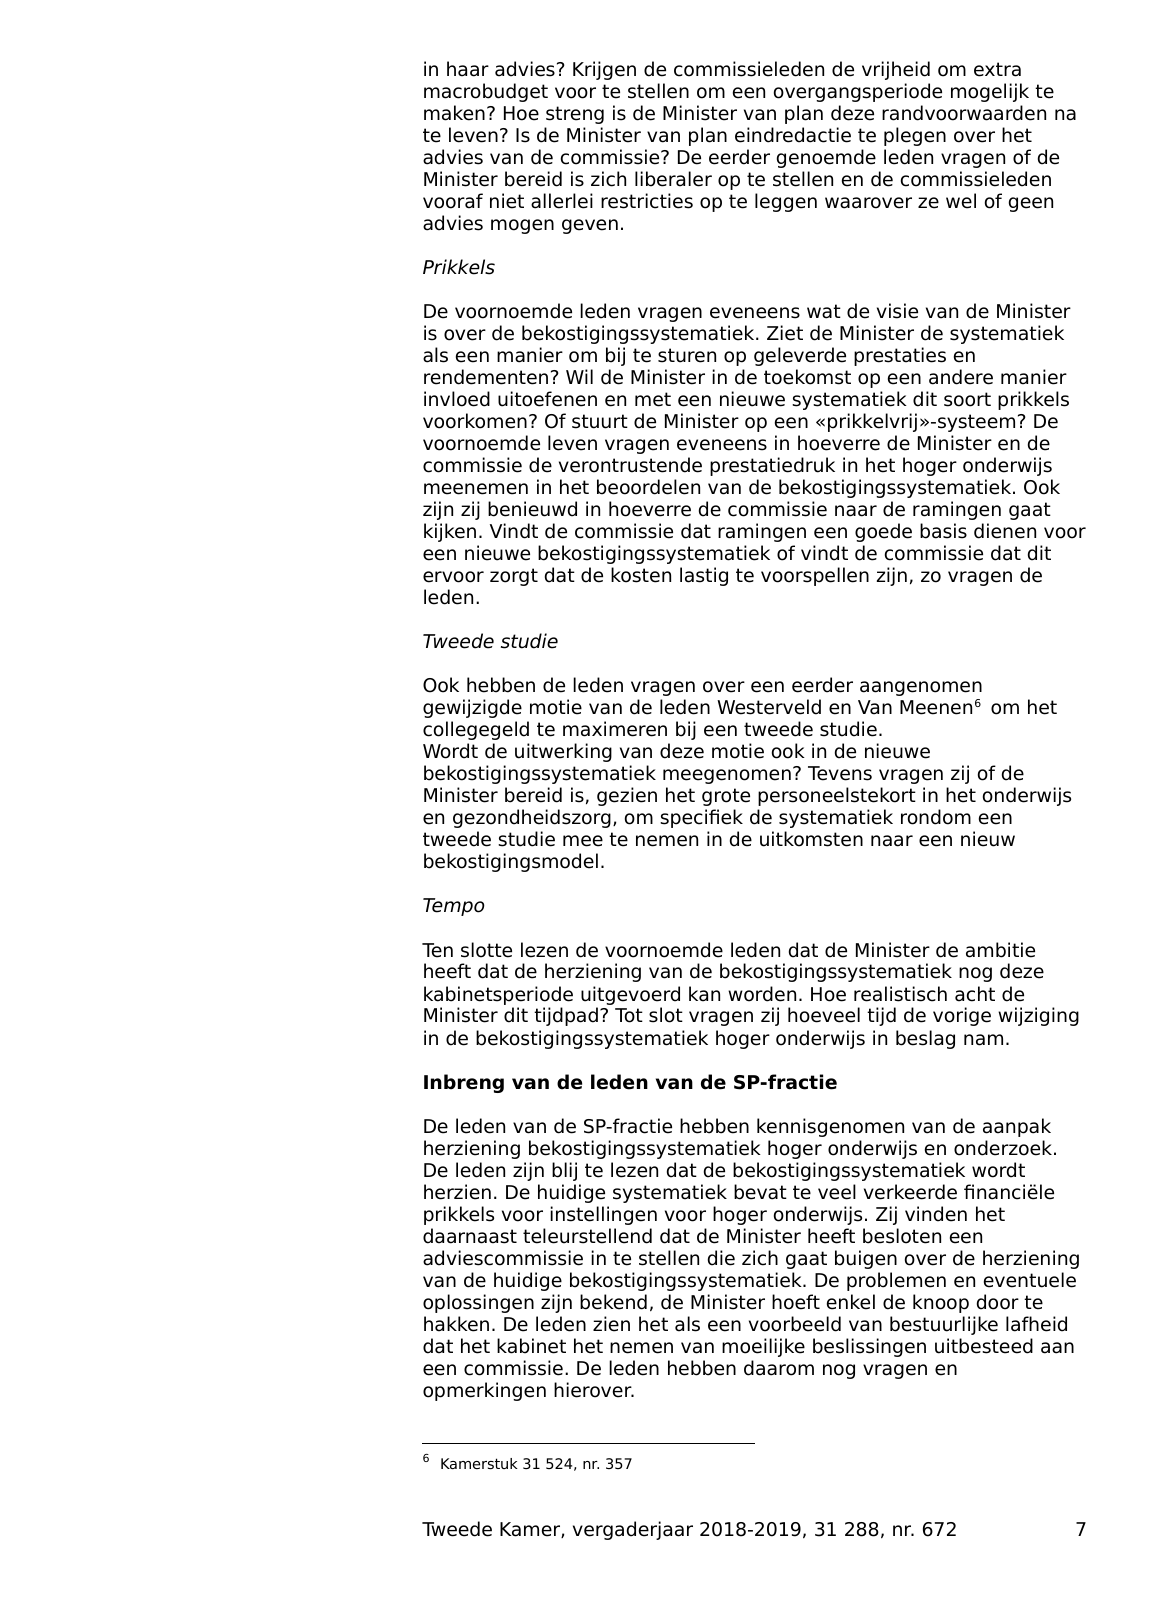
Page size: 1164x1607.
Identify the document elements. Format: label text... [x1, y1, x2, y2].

text Kamerstuk 31 524, nr. 357 [422, 1452, 1087, 1474]
text in haar advies? Krijgen de commissieleden de vrijheid om extra macrobudget voor te stellen om een overgangsperiode mogelijk te maken? Hoe streng is de Minister van plan deze randvoorwaarden na te leven? Is de Minister van plan eindredactie te plegen over het advies van de commissie? De eerder genoemde leden vragen of de Minister bereid is zich liberaler op te stellen en de commissieleden vooraf niet allerlei restricties op te leggen waarover ze wel of geen advies mogen geven. [422, 59, 1087, 235]
text Wordt de uitwerking van deze motie ook in de nieuwe bekostigingssystematiek meegenomen? Tevens vragen zij of de Minister bereid is, gezien het grote personeelstekort in het onderwijs en gezondheidszorg, om specifiek de systematiek rondom een tweede studie mee te nemen in de uitkomsten naar een nieuw bekostigingsmodel. [422, 741, 1087, 873]
text Ook hebben de leden vragen over een eerder aangenomen gewijzigde motie van de leden Westerveld en Van Meenen om het collegegeld te maximeren bij een tweede studie. [422, 675, 1087, 741]
text De leden van de SP-fractie hebben kennisgenomen van de aanpak herziening bekostigingssystematiek hoger onderwijs en onderzoek. De leden zijn blij te lezen dat de bekostigingssystematiek wordt herzien. De huidige systematiek bevat te veel verkeerde financiële prikkels voor instellingen voor hoger onderwijs. Zij vinden het daarnaast teleurstellend dat de Minister heeft besloten een adviescommissie in te stellen die zich gaat buigen over de herziening van de huidige bekostigingssystematiek. De problemen en eventuele oplossingen zijn bekend, de Minister hoeft enkel de knoop door te hakken. De leden zien het als een voorbeeld van bestuurlijke lafheid dat het kabinet het nemen van moeilijke beslissingen uitbesteed aan een commissie. De leden hebben daarom nog vragen en opmerkingen hierover. [422, 1116, 1087, 1401]
text Ten slotte lezen de voornoemde leden dat de Minister de ambitie heeft dat de herziening van de bekostigingssystematiek nog deze kabinetsperiode uitgevoerd kan worden. Hoe realistisch acht de Minister dit tijdpad? Tot slot vragen zij hoeveel tijd de vorige wijziging in de bekostigingssystematiek hoger onderwijs in beslag nam. [422, 939, 1087, 1049]
subtitle Inbreng van de leden van de SP-fractie [422, 1072, 1087, 1093]
subtitle Tweede studie [422, 631, 1087, 653]
subtitle Prikkels [422, 257, 1087, 279]
subtitle Tempo [422, 895, 1087, 917]
text De voornoemde leden vragen eveneens wat de visie van de Minister is over de bekostigingssystematiek. Ziet de Minister de systematiek als een manier om bij te sturen op geleverde prestaties en rendementen? Wil de Minister in de toekomst op een andere manier invloed uitoefenen en met een nieuwe systematiek dit soort prikkels voorkomen? Of stuurt de Minister op een «prikkelvrij»-systeem? De voornoemde leven vragen eveneens in hoeverre de Minister en de commissie de verontrustende prestatiedruk in het hoger onderwijs meenemen in het beoordelen van de bekostigingssystematiek. Ook zijn zij benieuwd in hoeverre de commissie naar de ramingen gaat kijken. Vindt de commissie dat ramingen een goede basis dienen voor een nieuwe bekostigingssystematiek of vindt de commissie dat dit ervoor zorgt dat de kosten lastig te voorspellen zijn, zo vragen de leden. [422, 301, 1087, 609]
